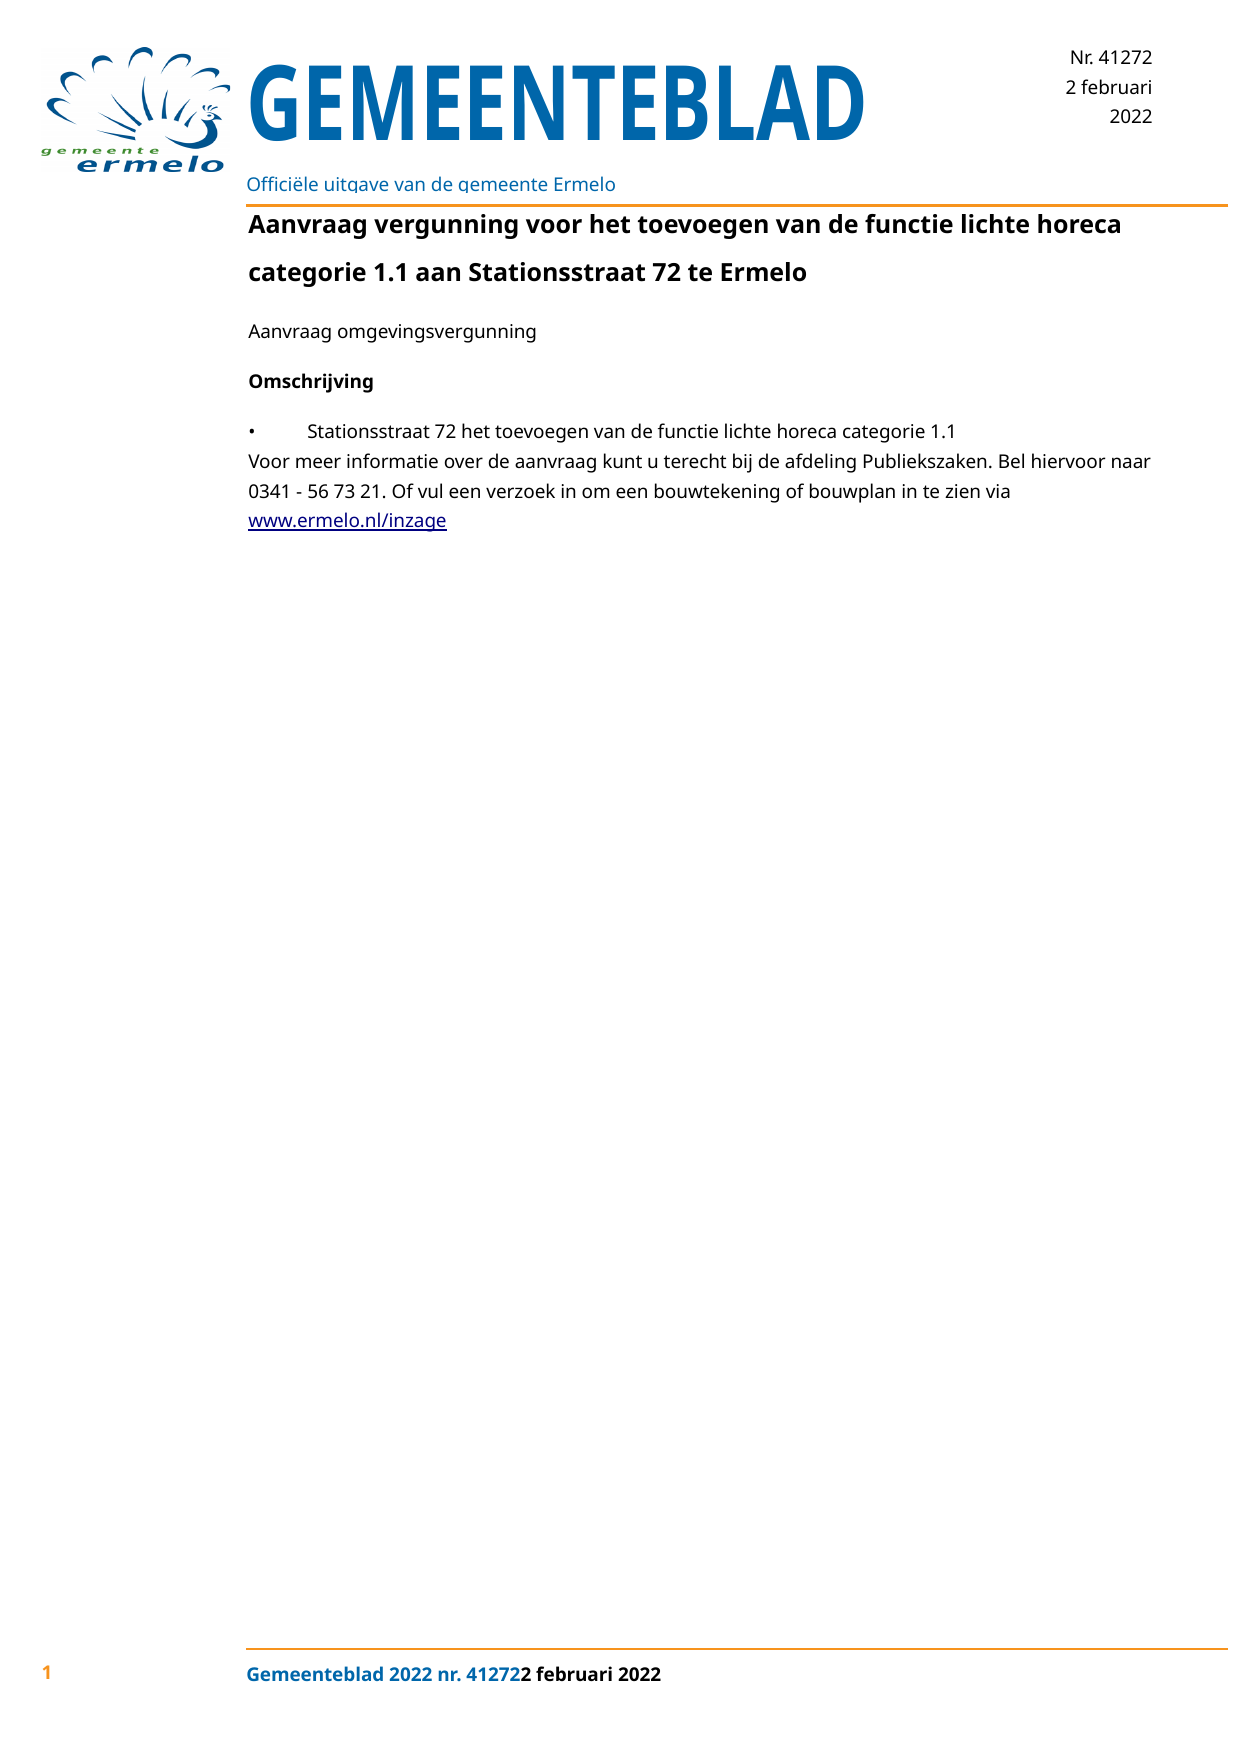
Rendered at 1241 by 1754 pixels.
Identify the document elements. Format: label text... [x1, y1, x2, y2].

text Omschrijving [248, 368, 1152, 394]
text Aanvraag omgevingsvergunning [248, 318, 1152, 344]
list Stationsstraat 72 het toevoegen van de functie lichte horeca categorie 1.1 [248, 419, 1152, 444]
text Aanvraag vergunning voor het toevoegen van de functie lichte horeca categorie 1.1 aan Stationsstraat 72 te Ermelo [248, 207, 1152, 288]
picture [41, 47, 231, 172]
text Voor meer informatie over de aanvraag kunt u terecht bij de afdeling Publiekszaken. Bel hiervoor naar 0341 - 56 73 21. Of vul een verzoek in om een bouwtekening of bouwplan in te zien via www.ermelo.nl/inzage [248, 448, 1152, 533]
